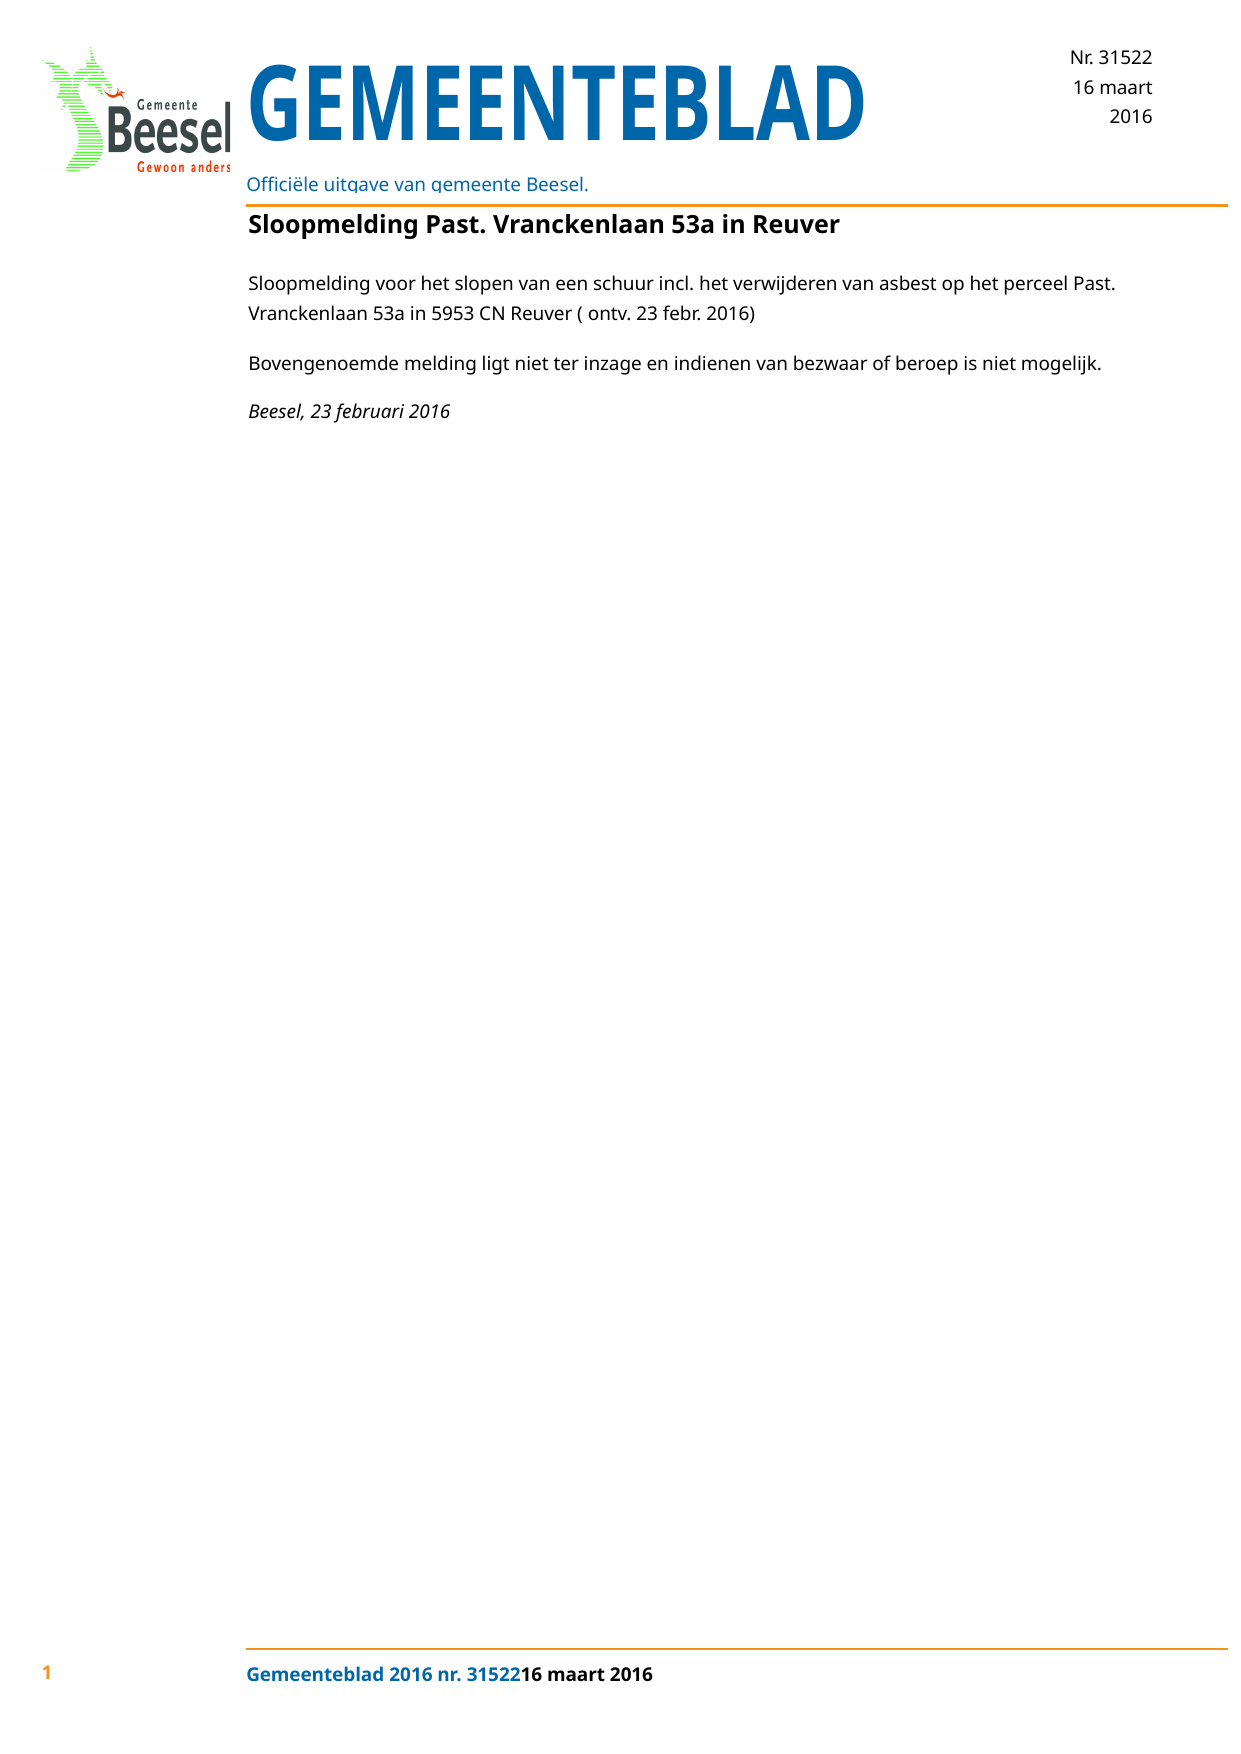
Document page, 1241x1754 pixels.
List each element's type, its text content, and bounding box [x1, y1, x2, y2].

text Bovengenoemde melding ligt niet ter inzage en indienen van bezwaar of beroep is niet mogelijk. [248, 350, 1152, 376]
text Sloopmelding voor het slopen van een schuur incl. het verwijderen van asbest op het perceel Past. Vranckenlaan 53a in 5953 CN Reuver ( ontv. 23 febr. 2016) [248, 270, 1152, 326]
text Sloopmelding Past. Vranckenlaan 53a in Reuver [248, 207, 1152, 241]
text Beesel, 23 februari 2016 [248, 398, 1152, 424]
picture [41, 47, 231, 172]
